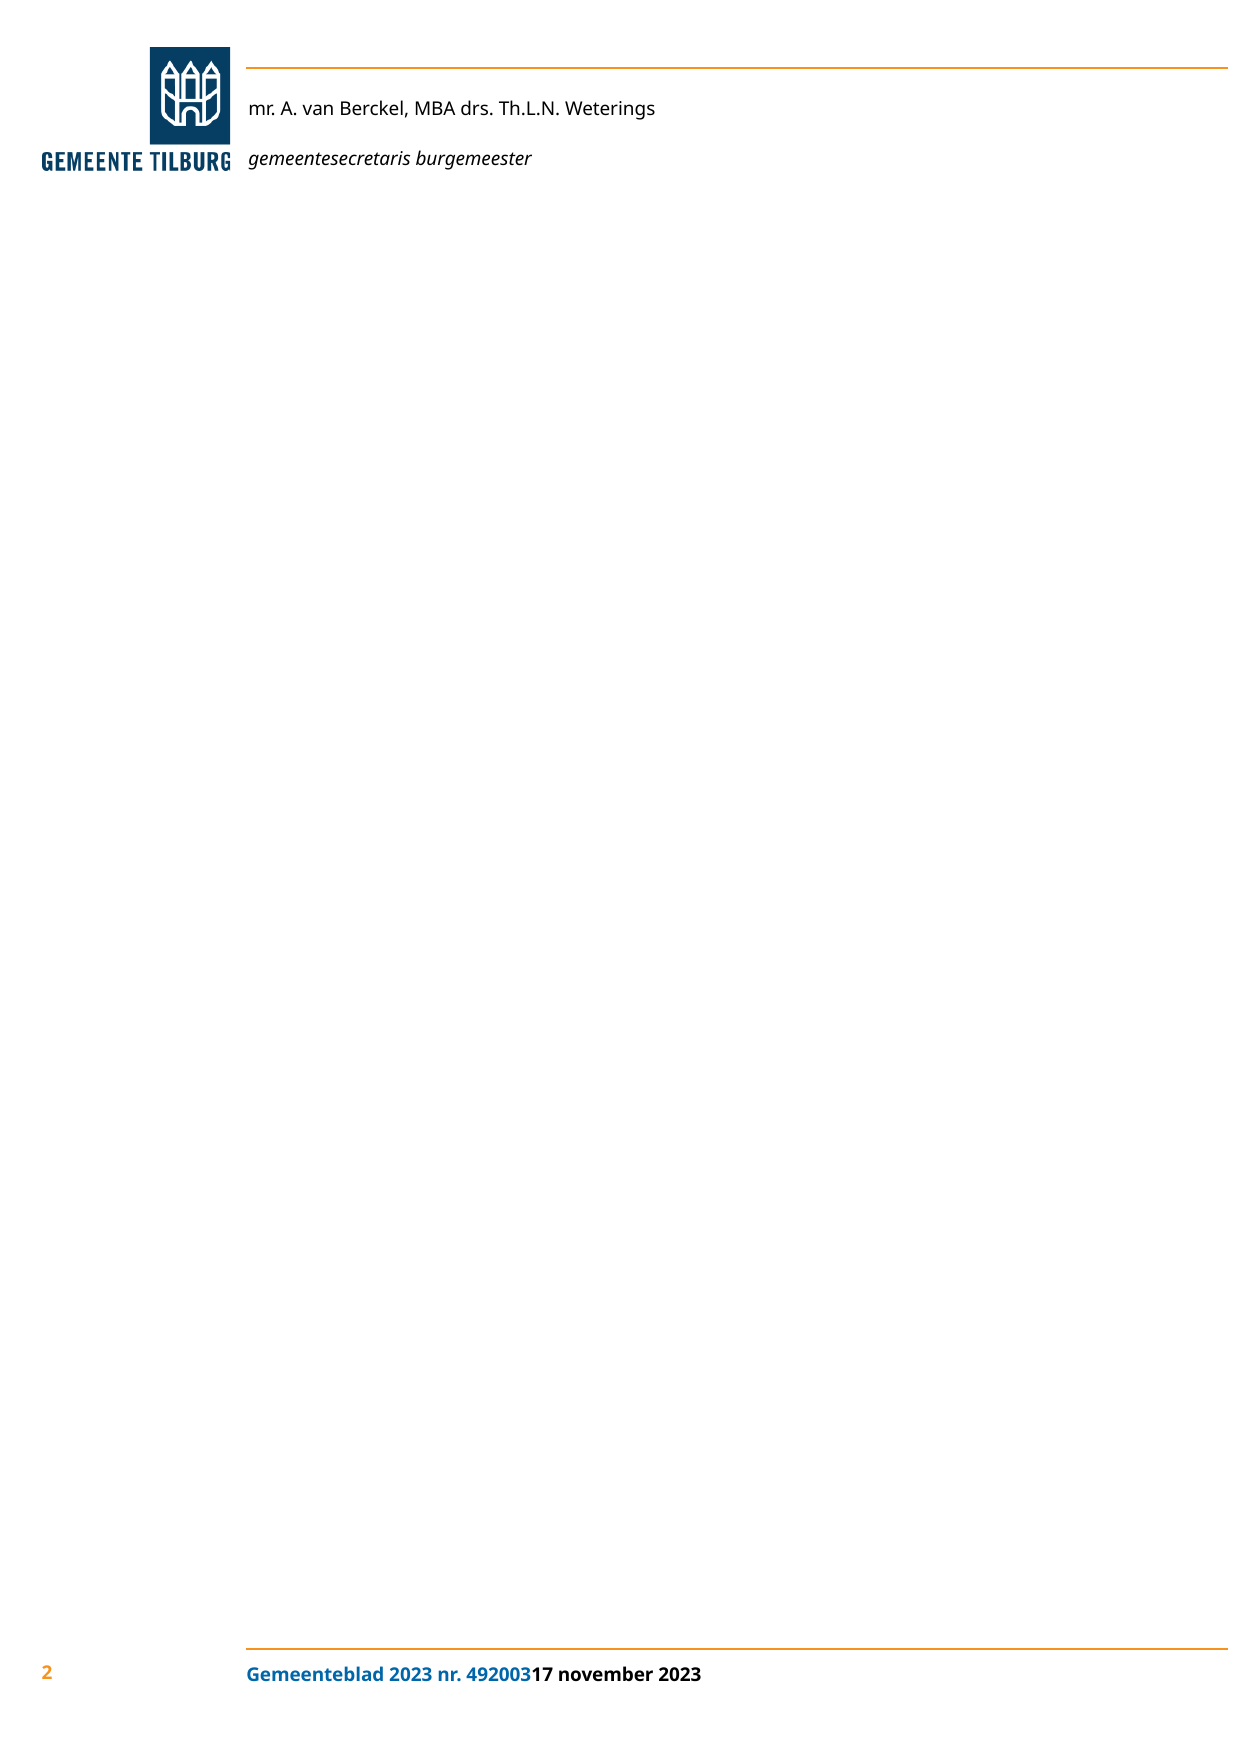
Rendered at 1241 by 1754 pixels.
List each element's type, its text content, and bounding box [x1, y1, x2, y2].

picture [41, 47, 231, 172]
text gemeentesecretaris burgemeester [248, 145, 1152, 171]
text mr. A. van Berckel, MBA drs. Th.L.N. Weterings [248, 95, 1152, 121]
